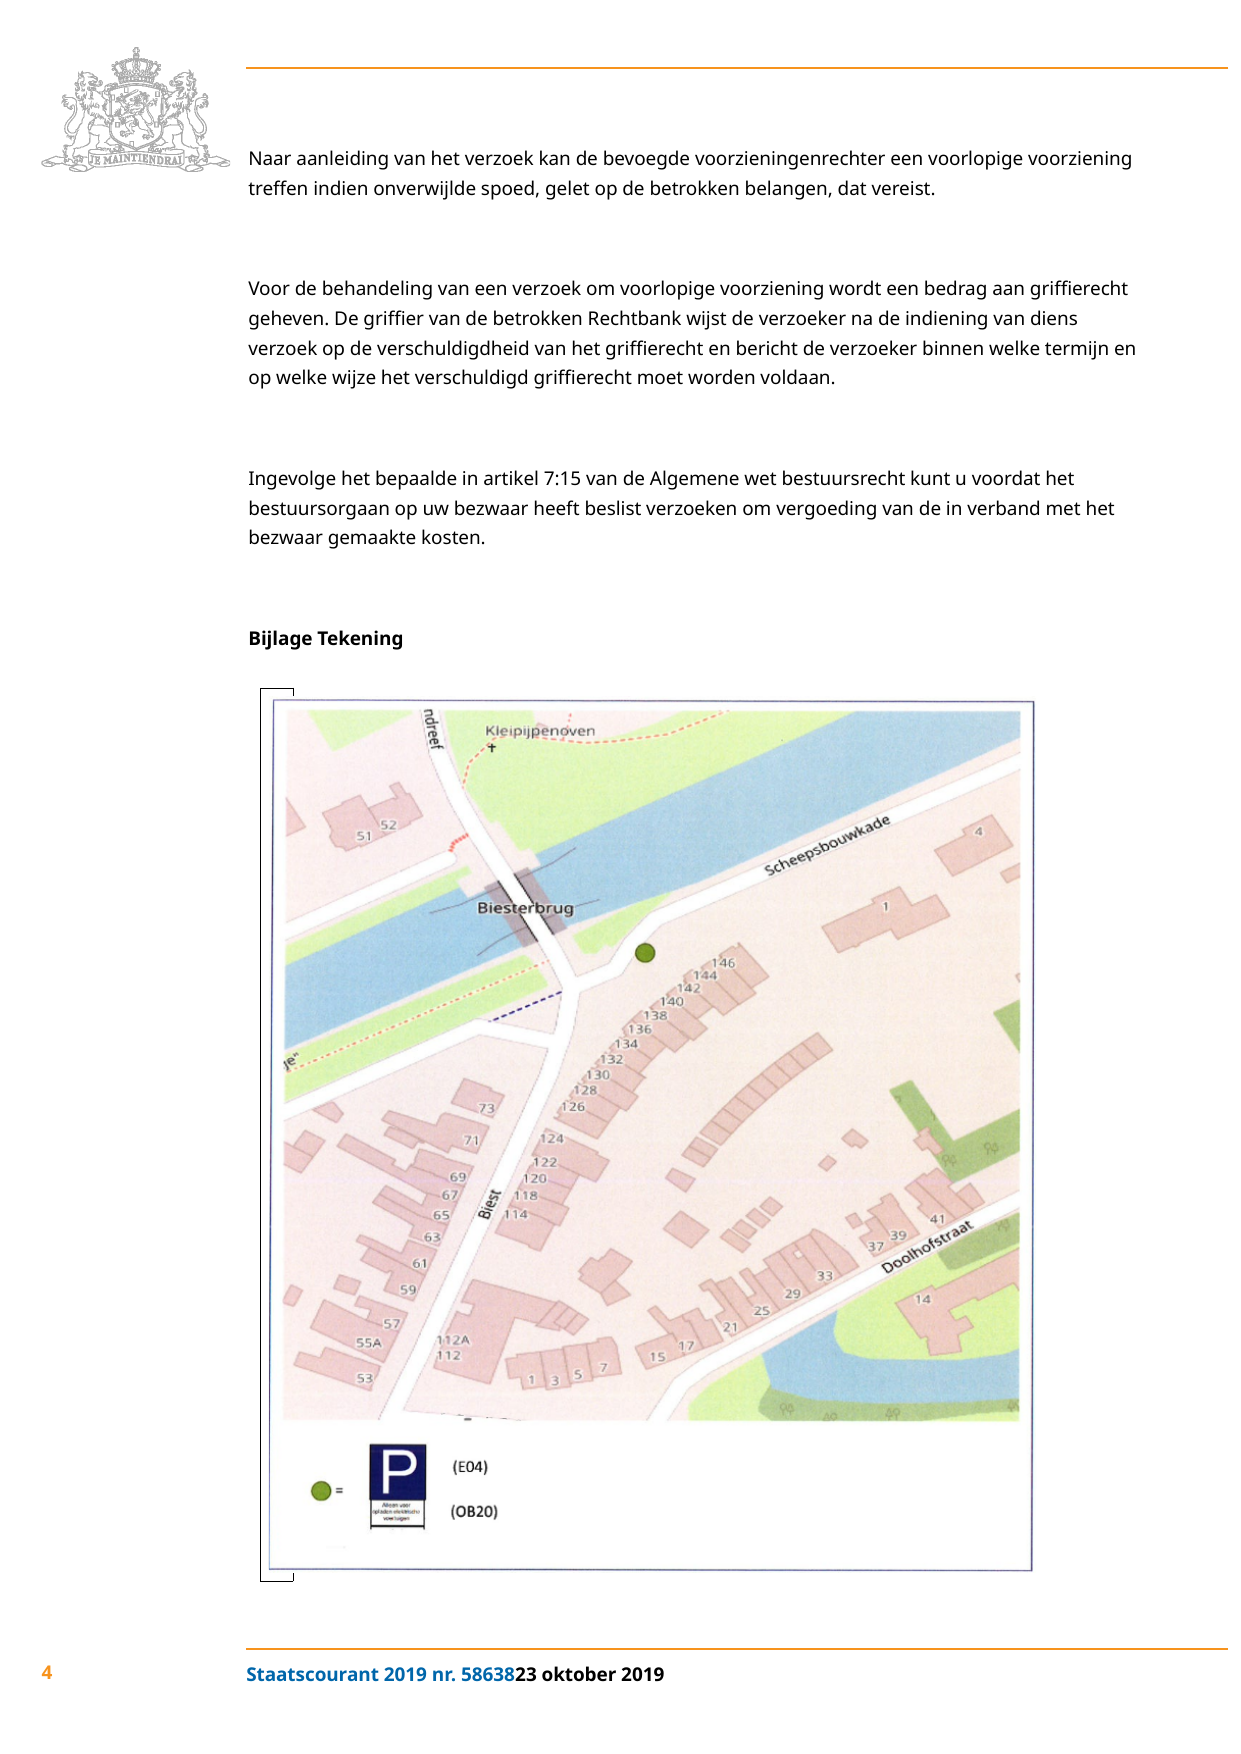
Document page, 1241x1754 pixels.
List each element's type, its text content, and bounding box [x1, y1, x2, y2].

picture [268, 696, 1037, 1573]
picture [41, 47, 231, 172]
text Bijlage Tekening [248, 625, 1152, 651]
text Voor de behandeling van een verzoek om voorlopige voorziening wordt een bedrag aan griffierecht geheven. De griffier van de betrokken Rechtbank wijst de verzoeker na de indiening van diens verzoek op de verschuldigdheid van het griffierecht en bericht de verzoeker binnen welke termijn en op welke wijze het verschuldigd griffierecht moet worden voldaan. [248, 276, 1152, 390]
text Naar aanleiding van het verzoek kan de bevoegde voorzieningenrechter een voorlopige voorziening treffen indien onverwijlde spoed, gelet op de betrokken belangen, dat vereist. [248, 145, 1152, 201]
text Ingevolge het bepaalde in artikel 7:15 van de Algemene wet bestuursrecht kunt u voordat het bestuursorgaan op uw bezwaar heeft beslist verzoeken om vergoeding van de in verband met het bezwaar gemaakte kosten. [248, 465, 1152, 550]
